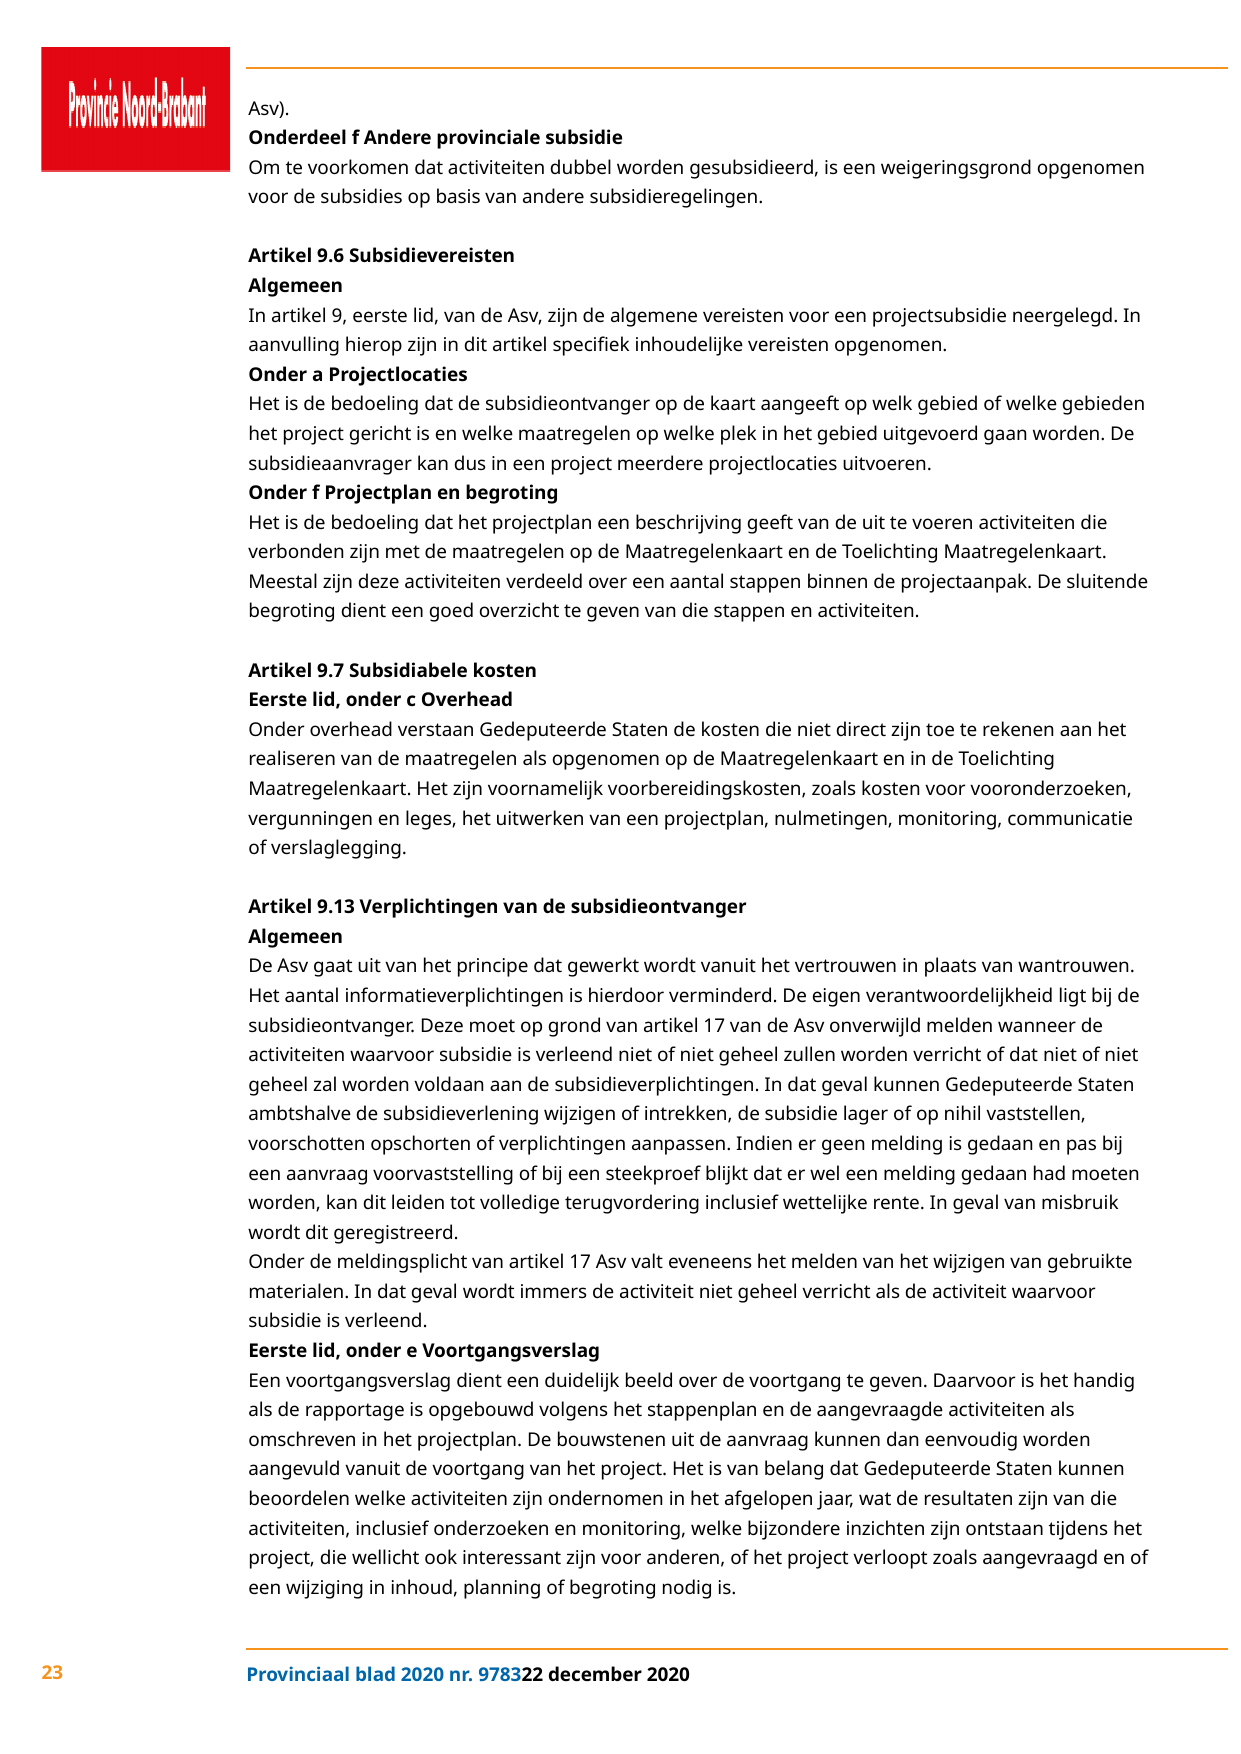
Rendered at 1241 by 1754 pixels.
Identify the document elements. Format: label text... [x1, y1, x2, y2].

text Onder f Projectplan en begroting [248, 479, 1152, 505]
text Om te voorkomen dat activiteiten dubbel worden gesubsidieerd, is een weigeringsgrond opgenomen voor de subsidies op basis van andere subsidieregelingen. [248, 154, 1152, 209]
text Algemeen [248, 923, 1152, 949]
text Algemeen [248, 272, 1152, 298]
text Asv). [248, 95, 1152, 121]
text Onderdeel f Andere provinciale subsidie [248, 124, 1152, 150]
text Eerste lid, onder c Overhead [248, 686, 1152, 712]
text Artikel 9.6 Subsidievereisten [248, 243, 1152, 268]
text Onder overhead verstaan Gedeputeerde Staten de kosten die niet direct zijn toe te rekenen aan het realiseren van de maatregelen als opgenomen op de Maatregelenkaart en in de Toelichting Maatregelenkaart. Het zijn voornamelijk voorbereidingskosten, zoals kosten voor vooronderzoeken, vergunningen en leges, het uitwerken van een projectplan, nulmetingen, monitoring, communicatie of verslaglegging. [248, 716, 1152, 860]
text Het is de bedoeling dat de subsidieontvanger op de kaart aangeeft op welk gebied of welke gebieden het project gericht is en welke maatregelen op welke plek in het gebied uitgevoerd gaan worden. De subsidieaanvrager kan dus in een project meerdere projectlocaties uitvoeren. [248, 391, 1152, 476]
text Onder a Projectlocaties [248, 361, 1152, 387]
text Het is de bedoeling dat het projectplan een beschrijving geeft van de uit te voeren activiteiten die verbonden zijn met de maatregelen op de Maatregelenkaart en de Toelichting Maatregelenkaart. Meestal zijn deze activiteiten verdeeld over een aantal stappen binnen de projectaanpak. De sluitende begroting dient een goed overzicht te geven van die stappen en activiteiten. [248, 509, 1152, 623]
text De Asv gaat uit van het principe dat gewerkt wordt vanuit het vertrouwen in plaats van wantrouwen. Het aantal informatieverplichtingen is hierdoor verminderd. De eigen verantwoordelijkheid ligt bij de subsidieontvanger. Deze moet op grond van artikel 17 van de Asv onverwijld melden wanneer de activiteiten waarvoor subsidie is verleend niet of niet geheel zullen worden verricht of dat niet of niet geheel zal worden voldaan aan de subsidieverplichtingen. In dat geval kunnen Gedeputeerde Staten ambtshalve de subsidieverlening wijzigen of intrekken, de subsidie lager of op nihil vaststellen, voorschotten opschorten of verplichtingen aanpassen. Indien er geen melding is gedaan en pas bij een aanvraag voorvaststelling of bij een steekproef blijkt dat er wel een melding gedaan had moeten worden, kan dit leiden tot volledige terugvordering inclusief wettelijke rente. In geval van misbruik wordt dit geregistreerd. [248, 953, 1152, 1245]
text Eerste lid, onder e Voortgangsverslag [248, 1337, 1152, 1363]
text In artikel 9, eerste lid, van de Asv, zijn de algemene vereisten voor een projectsubsidie neergelegd. In aanvulling hierop zijn in dit artikel specifiek inhoudelijke vereisten opgenomen. [248, 302, 1152, 357]
picture [41, 47, 231, 172]
text Onder de meldingsplicht van artikel 17 Asv valt eveneens het melden van het wijzigen van gebruikte materialen. In dat geval wordt immers de activiteit niet geheel verricht als de activiteit waarvoor subsidie is verleend. [248, 1248, 1152, 1333]
text Artikel 9.7 Subsidiabele kosten [248, 657, 1152, 683]
text Artikel 9.13 Verplichtingen van de subsidieontvanger [248, 893, 1152, 919]
text Een voortgangsverslag dient een duidelijk beeld over de voortgang te geven. Daarvoor is het handig als de rapportage is opgebouwd volgens het stappenplan en de aangevraagde activiteiten als omschreven in het projectplan. De bouwstenen uit de aanvraag kunnen dan eenvoudig worden aangevuld vanuit de voortgang van het project. Het is van belang dat Gedeputeerde Staten kunnen beoordelen welke activiteiten zijn ondernomen in het afgelopen jaar, wat de resultaten zijn van die activiteiten, inclusief onderzoeken en monitoring, welke bijzondere inzichten zijn ontstaan tijdens het project, die wellicht ook interessant zijn voor anderen, of het project verloopt zoals aangevraagd en of een wijziging in inhoud, planning of begroting nodig is. [248, 1367, 1152, 1600]
